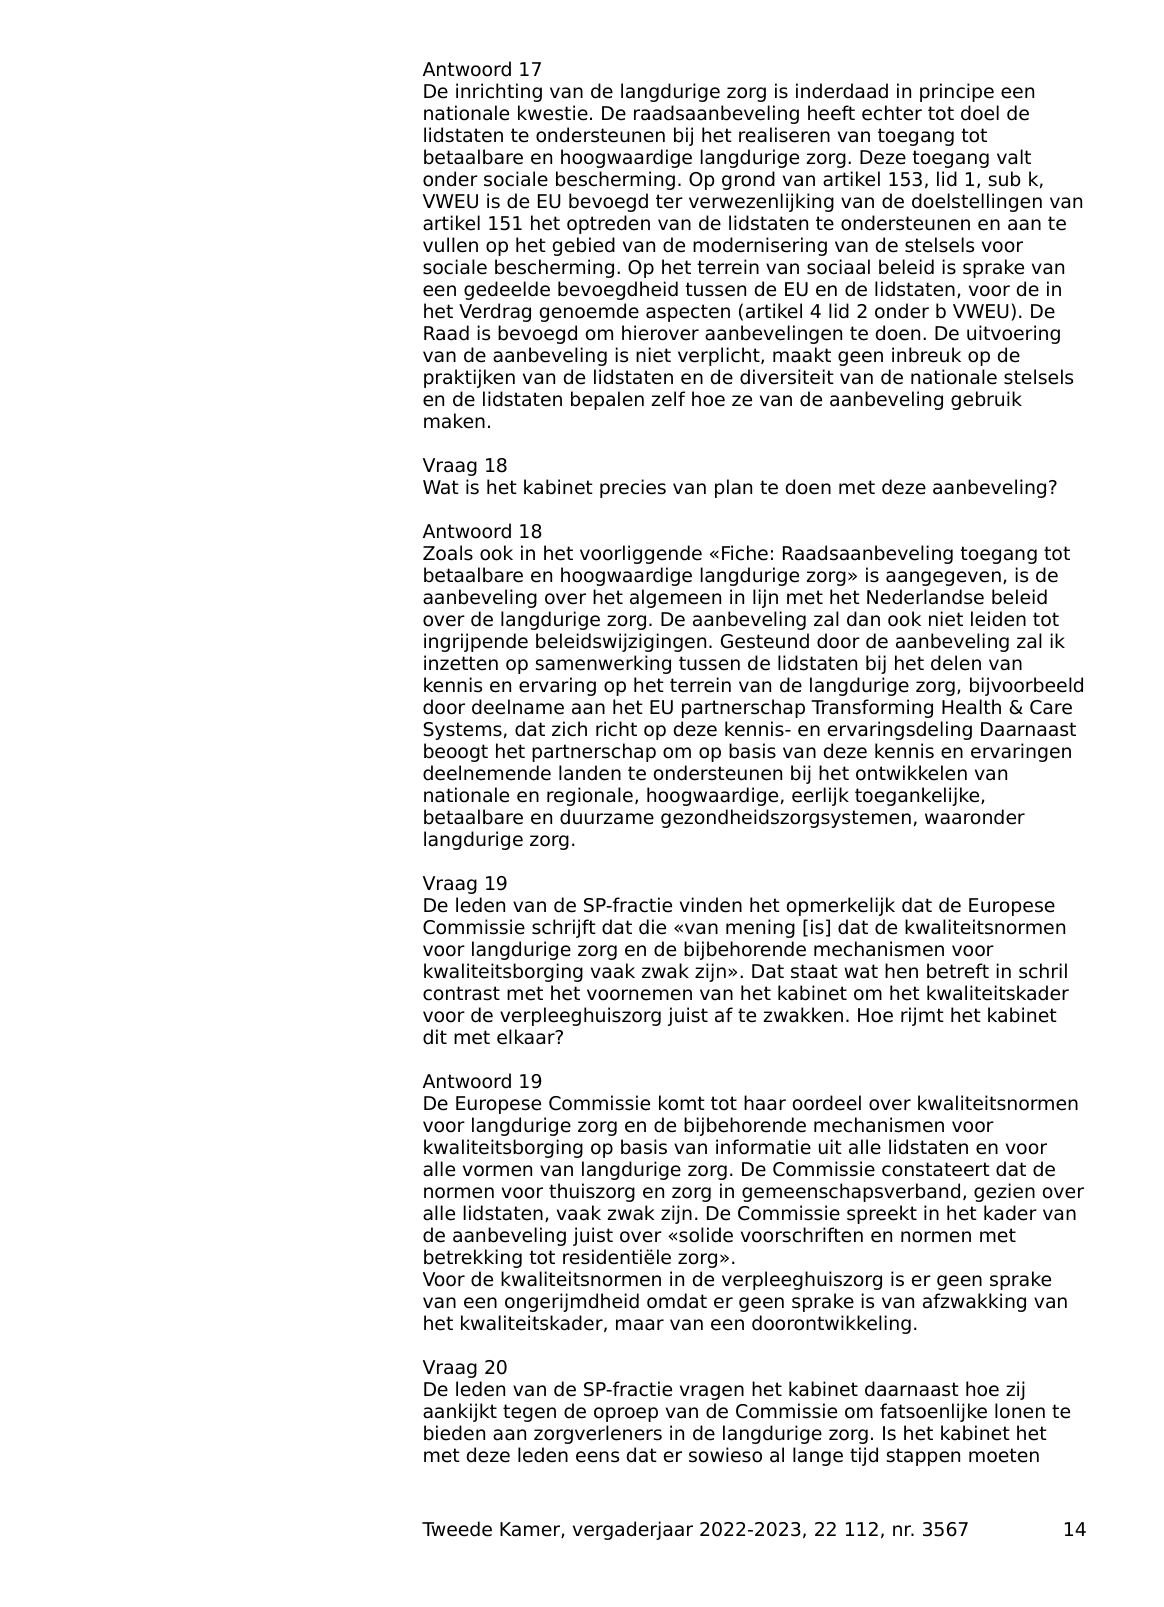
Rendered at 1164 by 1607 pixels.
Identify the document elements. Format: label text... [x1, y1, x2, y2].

text Antwoord 18 [422, 521, 1087, 543]
text De leden van de SP-fractie vinden het opmerkelijk dat de Europese Commissie schrijft dat die «van mening [is] dat de kwaliteitsnormen voor langdurige zorg en de bijbehorende mechanismen voor kwaliteitsborging vaak zwak zijn». Dat staat wat hen betreft in schril contrast met het voornemen van het kabinet om het kwaliteitskader voor de verpleeghuiszorg juist af te zwakken. Hoe rijmt het kabinet dit met elkaar? [422, 895, 1087, 1049]
text Zoals ook in het voorliggende «Fiche: Raadsaanbeveling toegang tot betaalbare en hoogwaardige langdurige zorg» is aangegeven, is de aanbeveling over het algemeen in lijn met het Nederlandse beleid over de langdurige zorg. De aanbeveling zal dan ook niet leiden tot ingrijpende beleidswijzigingen. Gesteund door de aanbeveling zal ik inzetten op samenwerking tussen de lidstaten bij het delen van kennis en ervaring op het terrein van de langdurige zorg, bijvoorbeeld door deelname aan het EU partnerschap Transforming Health & Care Systems, dat zich richt op deze kennis- en ervaringsdeling Daarnaast beoogt het partnerschap om op basis van deze kennis en ervaringen deelnemende landen te ondersteunen bij het ontwikkelen van nationale en regionale, hoogwaardige, eerlijk toegankelijke, betaalbare en duurzame gezondheidszorgsystemen, waaronder langdurige zorg. [422, 543, 1087, 851]
text Vraag 20 [422, 1357, 1087, 1379]
text De leden van de SP-fractie vragen het kabinet daarnaast hoe zij aankijkt tegen de oproep van de Commissie om fatsoenlijke lonen te bieden aan zorgverleners in de langdurige zorg. Is het kabinet het met deze leden eens dat er sowieso al lange tijd stappen moeten [422, 1379, 1087, 1467]
text Wat is het kabinet precies van plan te doen met deze aanbeveling? [422, 477, 1087, 499]
text Vraag 19 [422, 873, 1087, 895]
text De Europese Commissie komt tot haar oordeel over kwaliteitsnormen voor langdurige zorg en de bijbehorende mechanismen voor kwaliteitsborging op basis van informatie uit alle lidstaten en voor alle vormen van langdurige zorg. De Commissie constateert dat de normen voor thuiszorg en zorg in gemeenschapsverband, gezien over alle lidstaten, vaak zwak zijn. De Commissie spreekt in het kader van de aanbeveling juist over «solide voorschriften en normen met betrekking tot residentiële zorg». [422, 1093, 1087, 1269]
text Antwoord 19 [422, 1071, 1087, 1093]
text Voor de kwaliteitsnormen in de verpleeghuiszorg is er geen sprake van een ongerijmdheid omdat er geen sprake is van afzwakking van het kwaliteitskader, maar van een doorontwikkeling. [422, 1269, 1087, 1335]
text Vraag 18 [422, 455, 1087, 477]
text Antwoord 17 [422, 59, 1087, 81]
text De inrichting van de langdurige zorg is inderdaad in principe een nationale kwestie. De raadsaanbeveling heeft echter tot doel de lidstaten te ondersteunen bij het realiseren van toegang tot betaalbare en hoogwaardige langdurige zorg. Deze toegang valt onder sociale bescherming. Op grond van artikel 153, lid 1, sub k, VWEU is de EU bevoegd ter verwezenlijking van de doelstellingen van artikel 151 het optreden van de lidstaten te ondersteunen en aan te vullen op het gebied van de modernisering van de stelsels voor sociale bescherming. Op het terrein van sociaal beleid is sprake van een gedeelde bevoegdheid tussen de EU en de lidstaten, voor de in het Verdrag genoemde aspecten (artikel 4 lid 2 onder b VWEU). De Raad is bevoegd om hierover aanbevelingen te doen. De uitvoering van de aanbeveling is niet verplicht, maakt geen inbreuk op de praktijken van de lidstaten en de diversiteit van de nationale stelsels en de lidstaten bepalen zelf hoe ze van de aanbeveling gebruik maken. [422, 81, 1087, 433]
